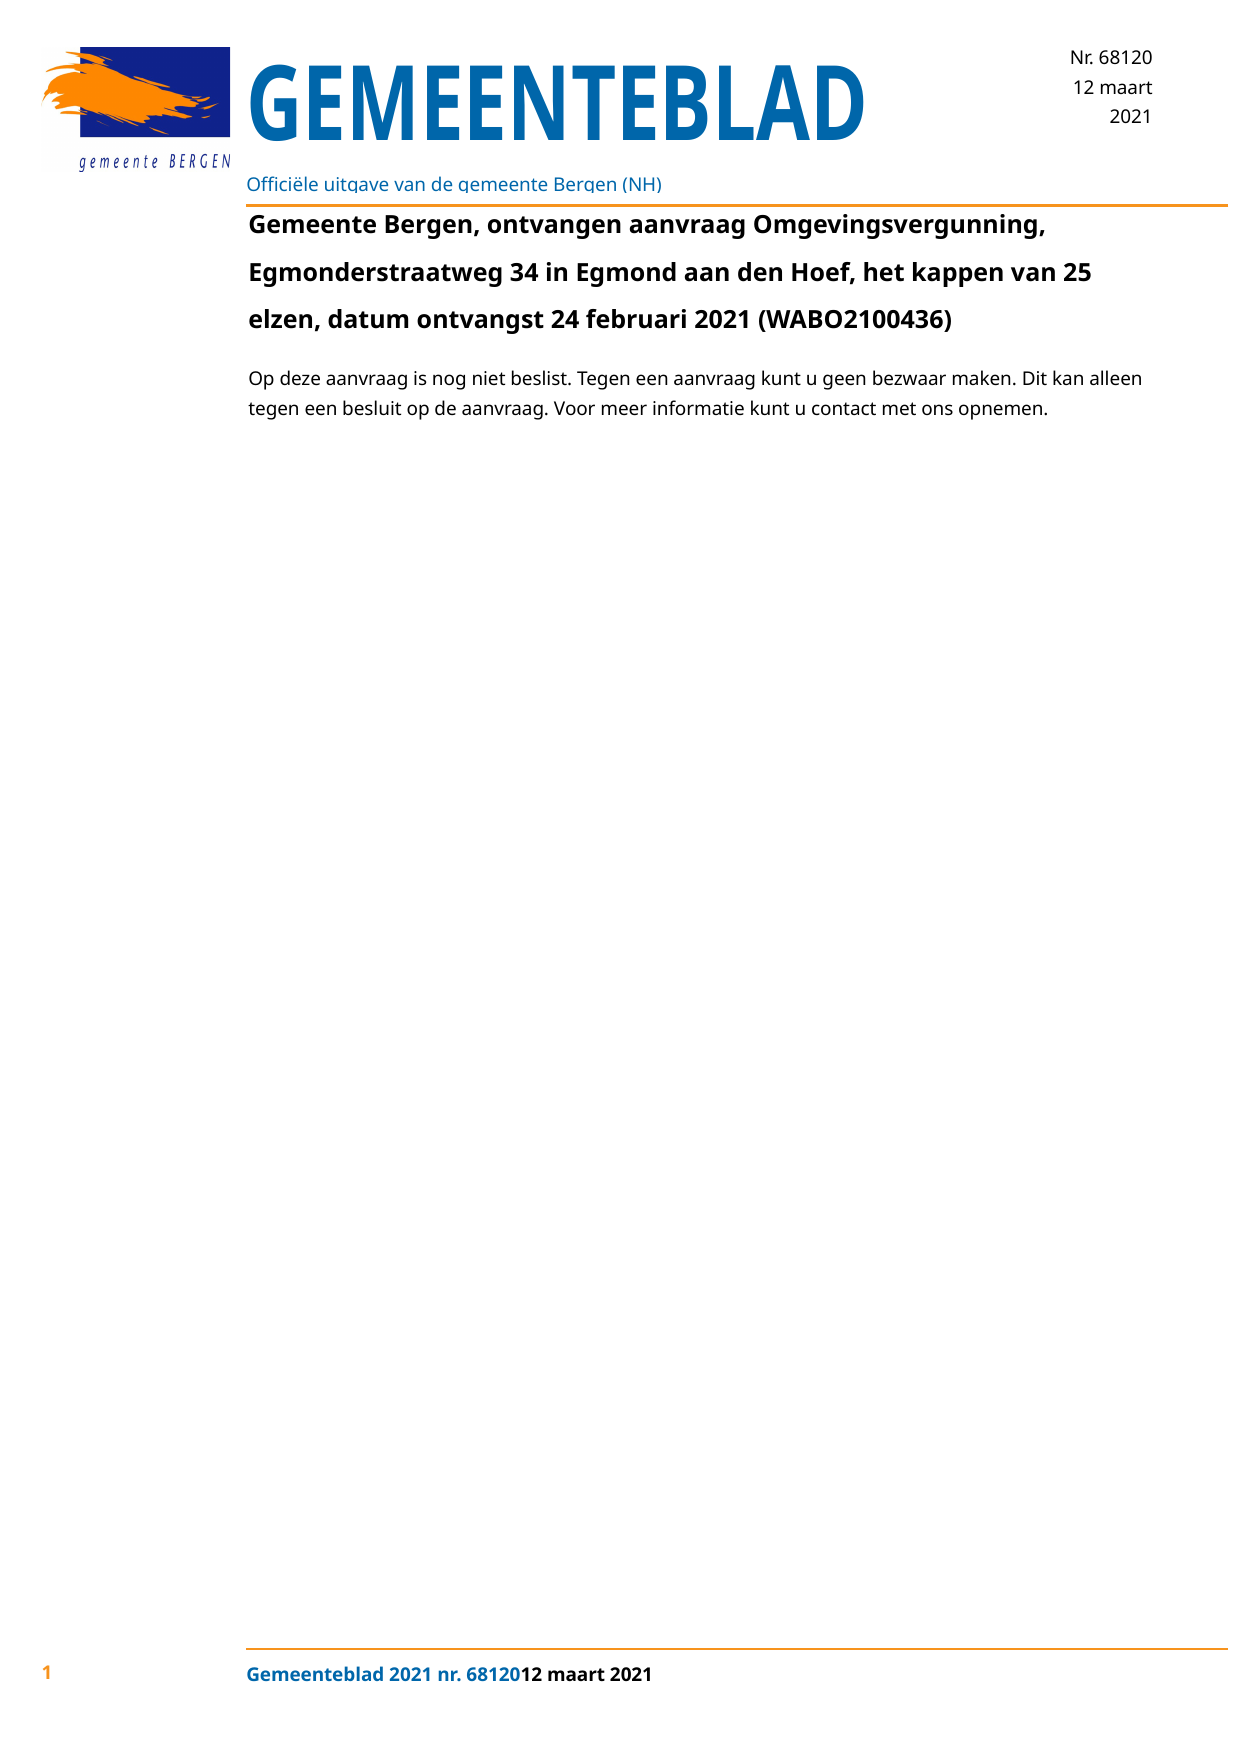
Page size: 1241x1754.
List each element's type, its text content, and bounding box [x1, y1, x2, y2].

text Gemeente Bergen, ontvangen aanvraag Omgevingsvergunning, Egmonderstraatweg 34 in Egmond aan den Hoef, het kappen van 25 elzen, datum ontvangst 24 februari 2021 (WABO2100436) [248, 207, 1152, 336]
picture [41, 47, 231, 172]
text Op deze aanvraag is nog niet beslist. Tegen een aanvraag kunt u geen bezwaar maken. Dit kan alleen tegen een besluit op de aanvraag. Voor meer informatie kunt u contact met ons opnemen. [248, 366, 1152, 421]
